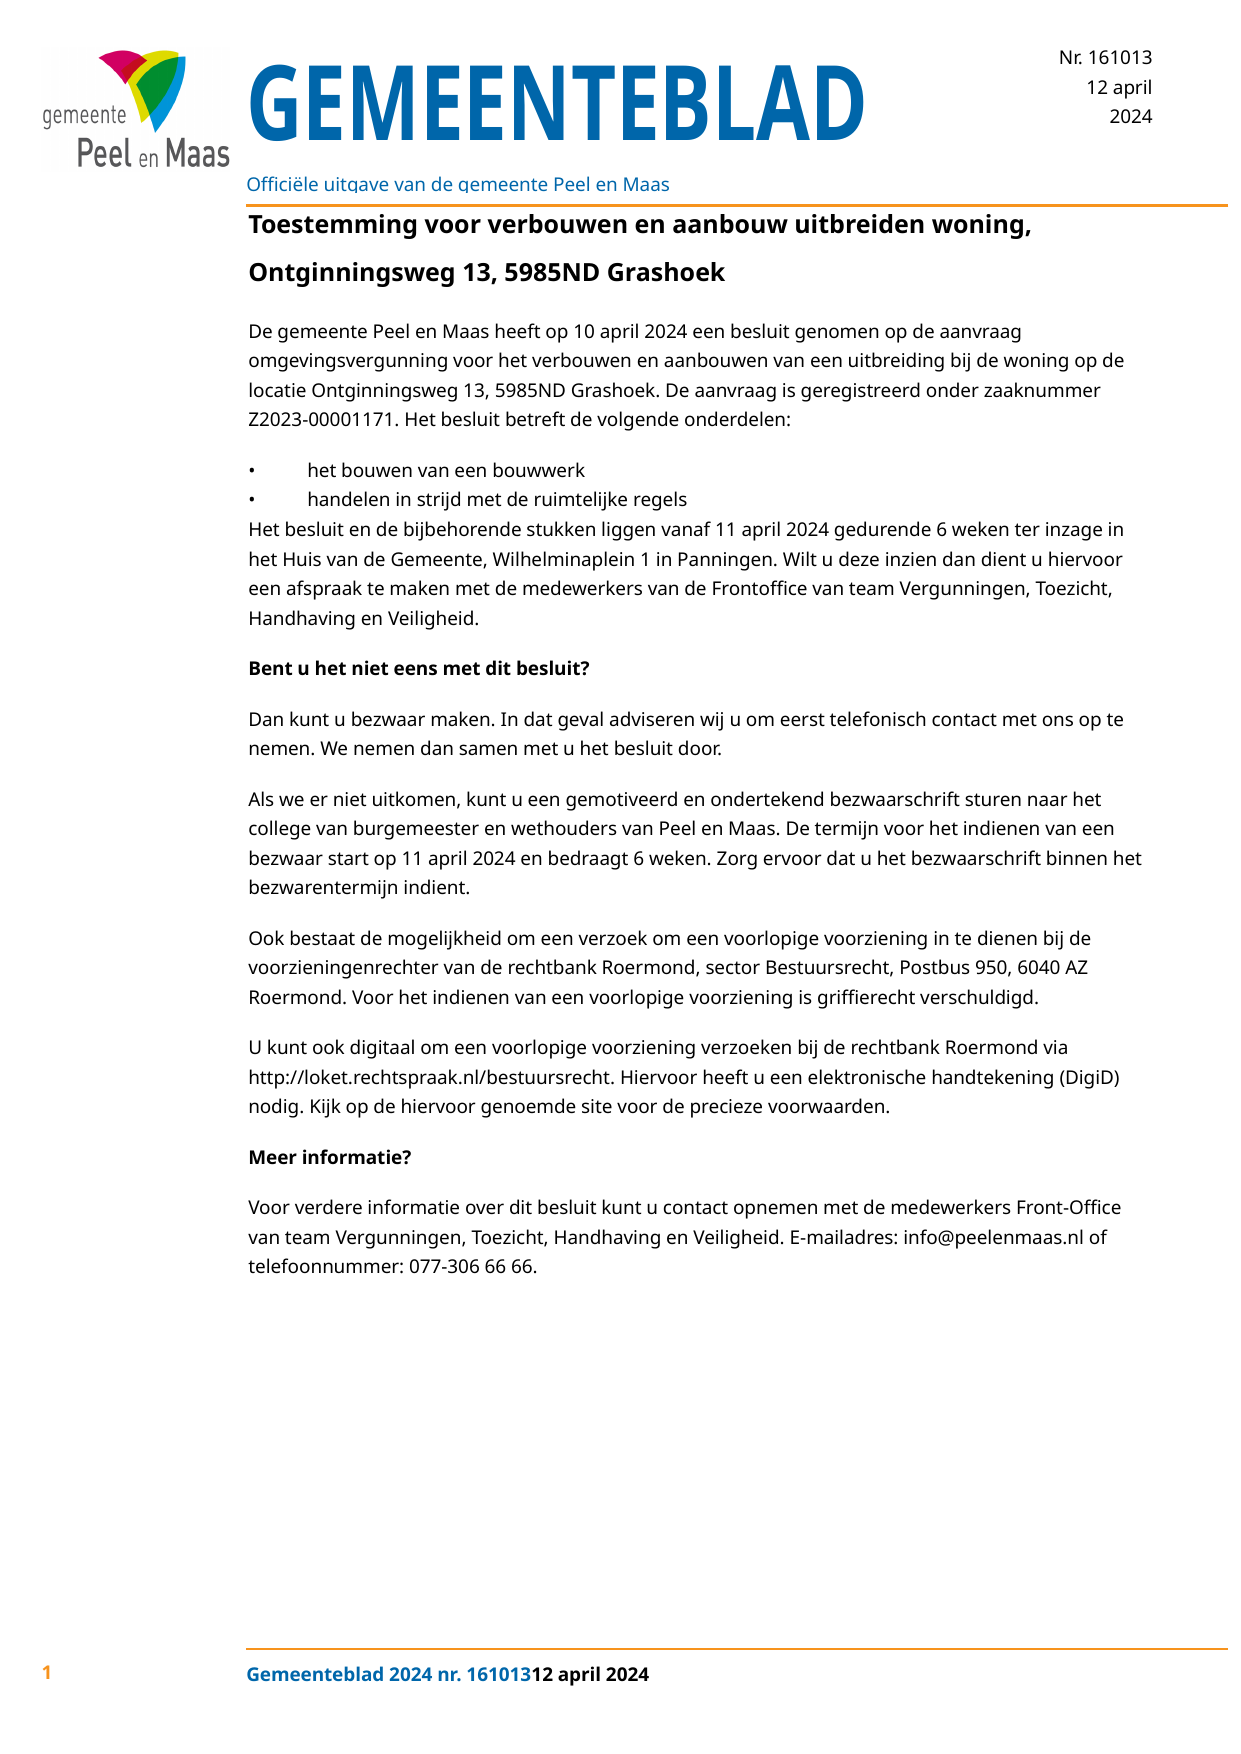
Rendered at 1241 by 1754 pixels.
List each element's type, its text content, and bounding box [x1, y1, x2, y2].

text Meer informatie? [248, 1144, 1152, 1170]
text Voor verdere informatie over dit besluit kunt u contact opnemen met de medewerkers Front-Office van team Vergunningen, Toezicht, Handhaving en Veiligheid. E-mailadres: info@peelenmaas.nl of telefoonnummer: 077-306 66 66. [248, 1194, 1152, 1279]
text Als we er niet uitkomen, kunt u een gemotiveerd en ondertekend bezwaarschrift sturen naar het college van burgemeester en wethouders van Peel en Maas. De termijn voor het indienen van een bezwaar start op 11 april 2024 en bedraagt 6 weken. Zorg ervoor dat u het bezwaarschrift binnen het bezwarentermijn indient. [248, 786, 1152, 900]
text Bent u het niet eens met dit besluit? [248, 655, 1152, 681]
text Dan kunt u bezwaar maken. In dat geval adviseren wij u om eerst telefonisch contact met ons op te nemen. We nemen dan samen met u het besluit door. [248, 706, 1152, 761]
text U kunt ook digitaal om een voorlopige voorziening verzoeken bij de rechtbank Roermond via http://loket.rechtspraak.nl/bestuursrecht. Hiervoor heeft u een elektronische handtekening (DigiD) nodig. Kijk op de hiervoor genoemde site voor de precieze voorwaarden. [248, 1034, 1152, 1119]
text Ook bestaat de mogelijkheid om een verzoek om een voorlopige voorziening in te dienen bij de voorzieningenrechter van de rechtbank Roermond, sector Bestuursrecht, Postbus 950, 6040 AZ Roermond. Voor het indienen van een voorlopige voorziening is griffierecht verschuldigd. [248, 925, 1152, 1010]
list het bouwen van een bouwwerk [248, 457, 1152, 483]
text Toestemming voor verbouwen en aanbouw uitbreiden woning, Ontginningsweg 13, 5985ND Grashoek [248, 207, 1152, 288]
text Het besluit en de bijbehorende stukken liggen vanaf 11 april 2024 gedurende 6 weken ter inzage in het Huis van de Gemeente, Wilhelminaplein 1 in Panningen. Wilt u deze inzien dan dient u hiervoor een afspraak te maken met de medewerkers van de Frontoffice van team Vergunningen, Toezicht, Handhaving en Veiligheid. [248, 516, 1152, 631]
picture [41, 47, 231, 172]
list handelen in strijd met de ruimtelijke regels [248, 487, 1152, 512]
text De gemeente Peel en Maas heeft op 10 april 2024 een besluit genomen op de aanvraag omgevingsvergunning voor het verbouwen en aanbouwen van een uitbreiding bij de woning op de locatie Ontginningsweg 13, 5985ND Grashoek. De aanvraag is geregistreerd onder zaaknummer Z2023-00001171. Het besluit betreft de volgende onderdelen: [248, 318, 1152, 432]
